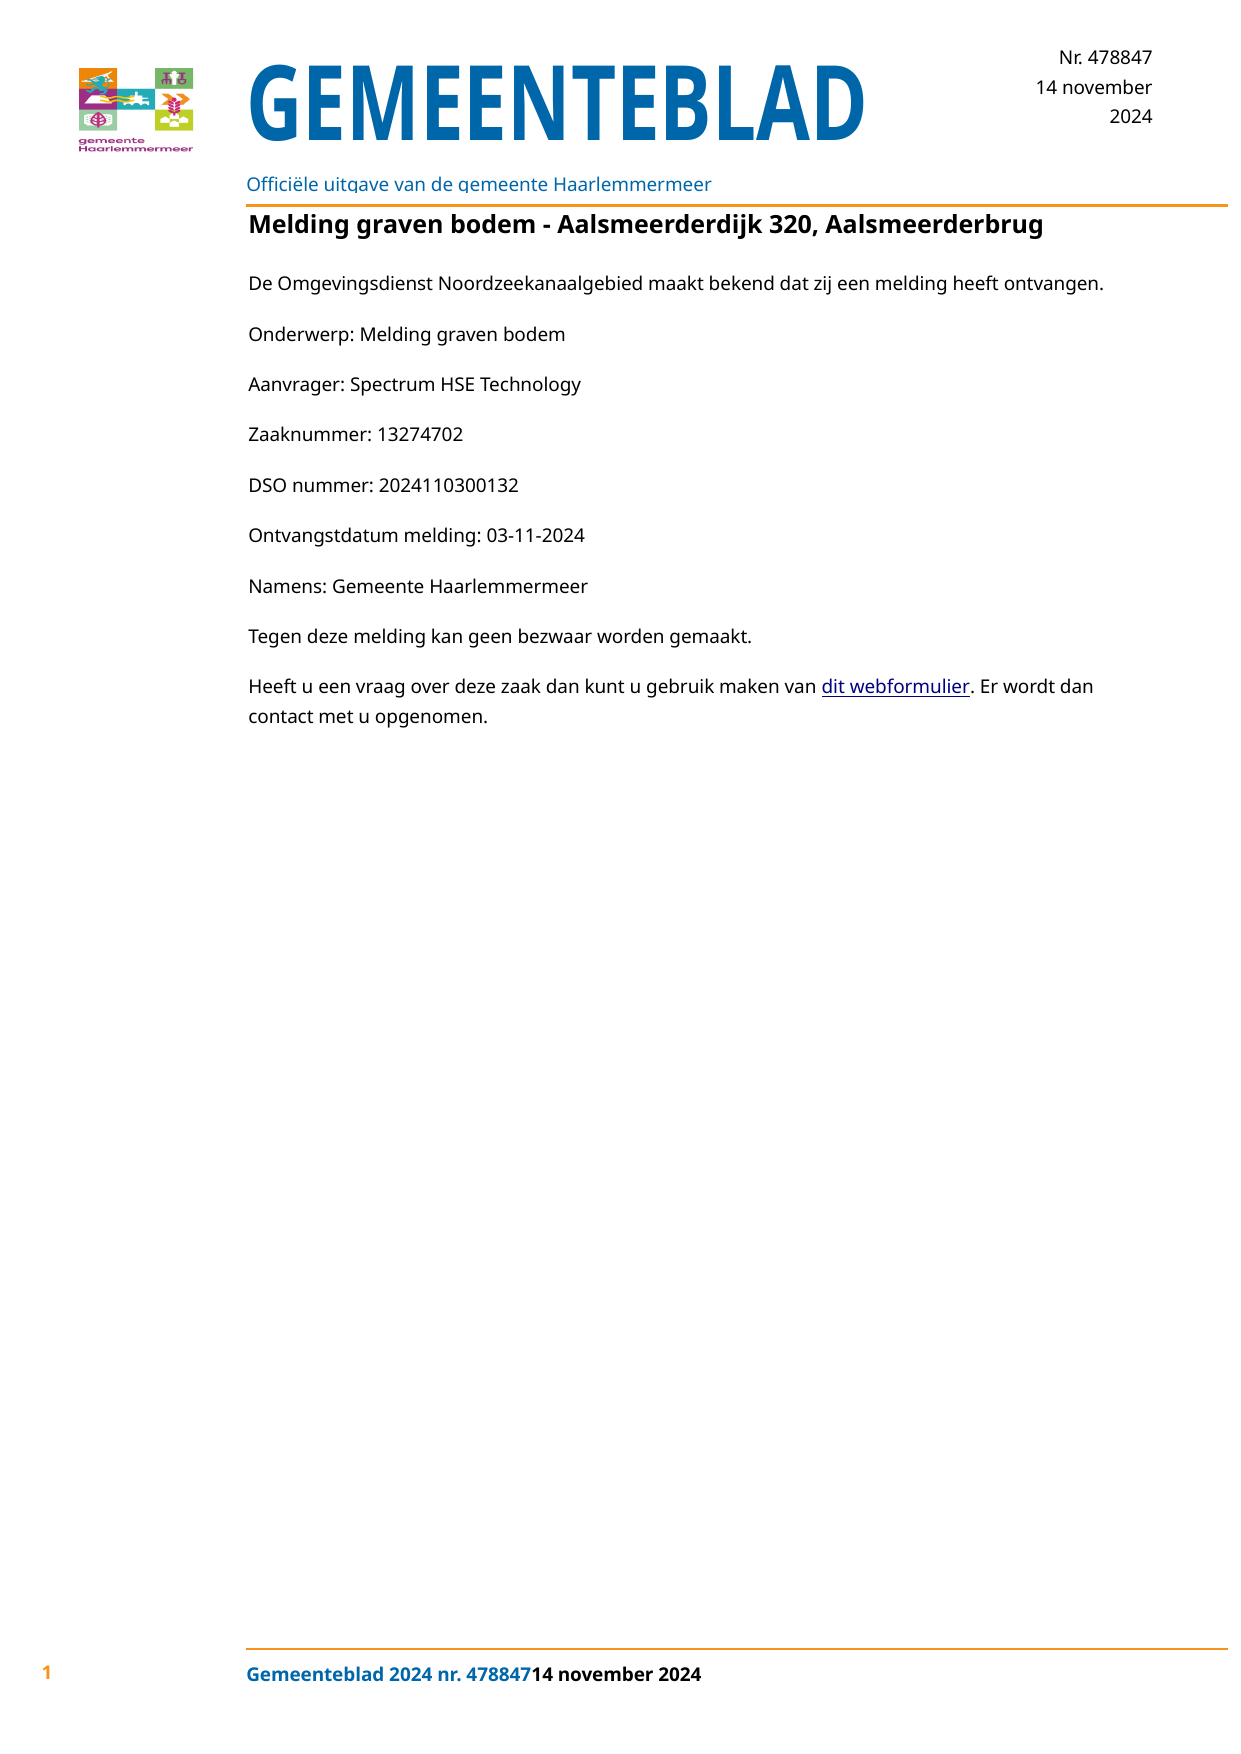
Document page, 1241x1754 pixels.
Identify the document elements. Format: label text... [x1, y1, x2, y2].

text DSO nummer: 2024110300132 [248, 472, 1152, 498]
text Melding graven bodem - Aalsmeerderdijk 320, Aalsmeerderbrug [248, 207, 1152, 241]
text Ontvangstdatum melding: 03-11-2024 [248, 522, 1152, 548]
text Zaaknummer: 13274702 [248, 422, 1152, 447]
text Heeft u een vraag over deze zaak dan kunt u gebruik maken van dit webformulier. Er wordt dan contact met u opgenomen. [248, 674, 1152, 729]
text Namens: Gemeente Haarlemmermeer [248, 573, 1152, 598]
picture [41, 47, 231, 172]
text Tegen deze melding kan geen bezwaar worden gemaakt. [248, 623, 1152, 649]
text Onderwerp: Melding graven bodem [248, 321, 1152, 346]
text Aanvrager: Spectrum HSE Technology [248, 371, 1152, 397]
text De Omgevingsdienst Noordzeekanaalgebied maakt bekend dat zij een melding heeft ontvangen. [248, 270, 1152, 296]
